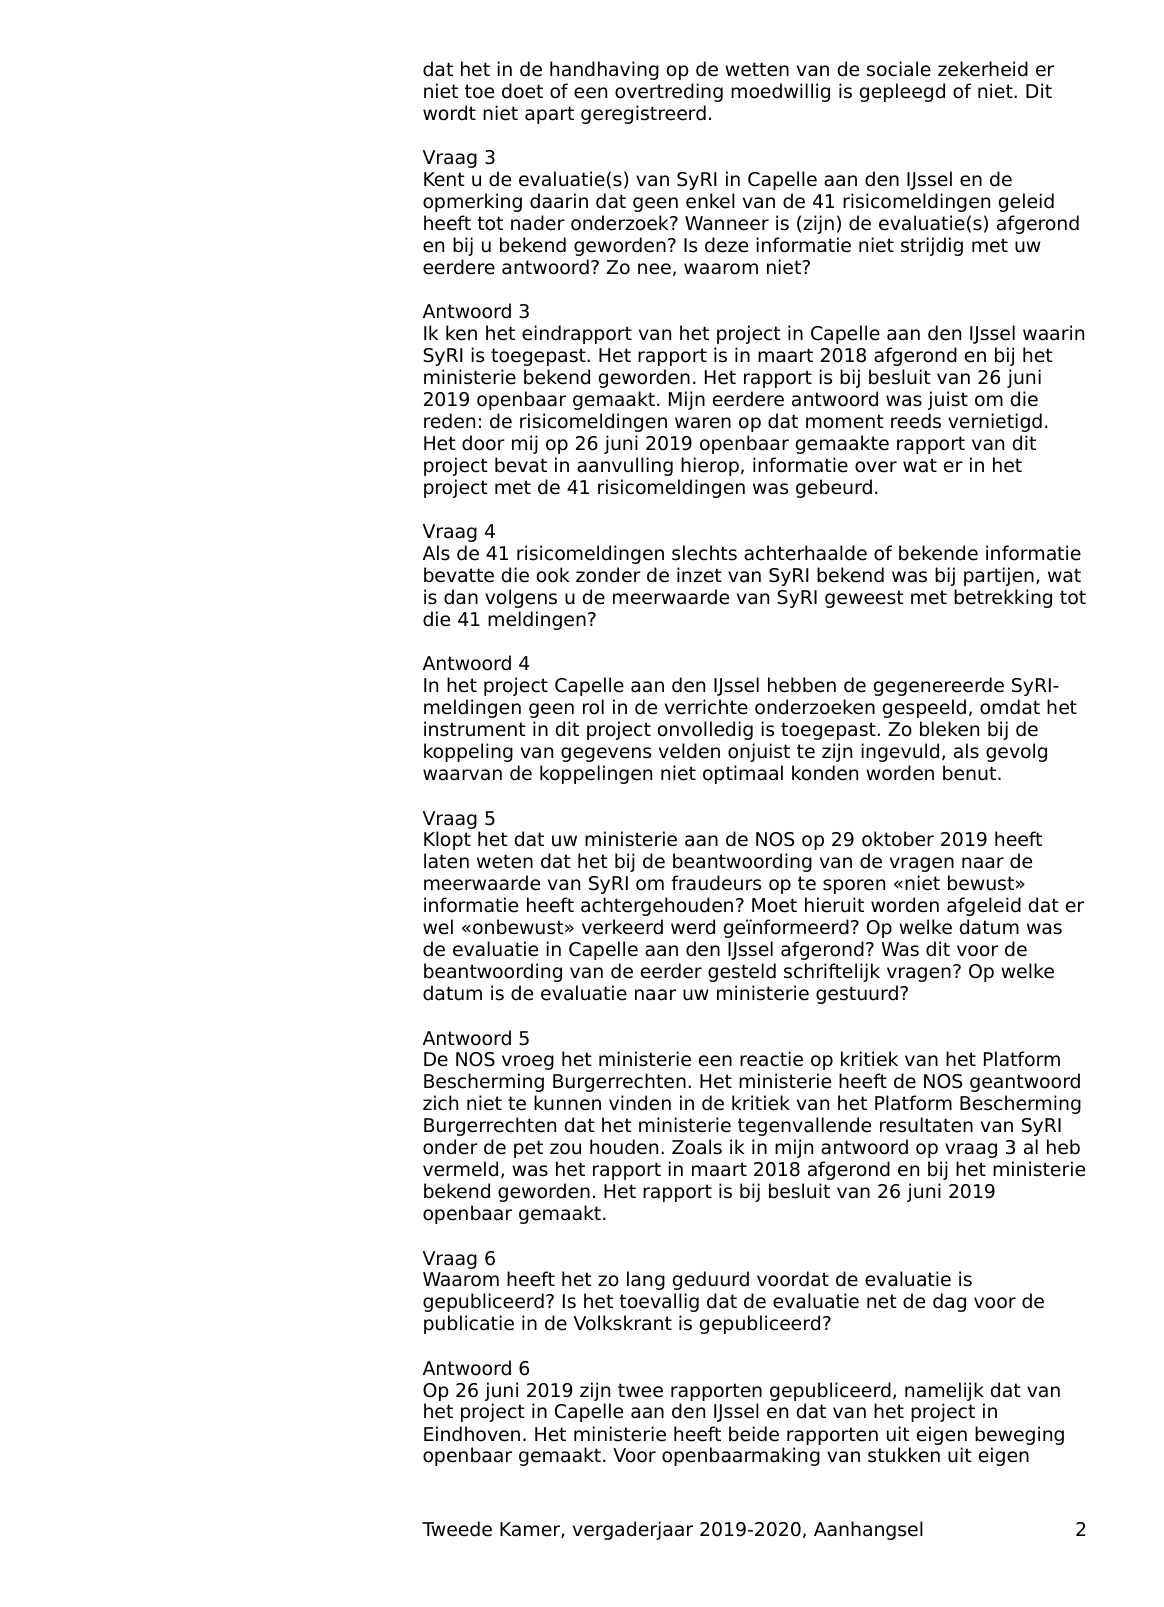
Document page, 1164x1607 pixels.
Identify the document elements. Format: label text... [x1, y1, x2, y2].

text Vraag 6 [422, 1247, 1087, 1269]
text Waarom heeft het zo lang geduurd voordat de evaluatie is gepubliceerd? Is het toevallig dat de evaluatie net de dag voor de publicatie in de Volkskrant is gepubliceerd? [422, 1269, 1087, 1335]
text Klopt het dat uw ministerie aan de NOS op 29 oktober 2019 heeft laten weten dat het bij de beantwoording van de vragen naar de meerwaarde van SyRI om fraudeurs op te sporen «niet bewust» informatie heeft achtergehouden? Moet hieruit worden afgeleid dat er wel «onbewust» verkeerd werd geïnformeerd? Op welke datum was de evaluatie in Capelle aan den IJssel afgerond? Was dit voor de beantwoording van de eerder gesteld schriftelijk vragen? Op welke datum is de evaluatie naar uw ministerie gestuurd? [422, 829, 1087, 1005]
text In het project Capelle aan den IJssel hebben de gegenereerde SyRI-meldingen geen rol in de verrichte onderzoeken gespeeld, omdat het instrument in dit project onvolledig is toegepast. Zo bleken bij de koppeling van gegevens velden onjuist te zijn ingevuld, als gevolg waarvan de koppelingen niet optimaal konden worden benut. [422, 675, 1087, 785]
text Kent u de evaluatie(s) van SyRI in Capelle aan den IJssel en de opmerking daarin dat geen enkel van de 41 risicomeldingen geleid heeft tot nader onderzoek? Wanneer is (zijn) de evaluatie(s) afgerond en bij u bekend geworden? Is deze informatie niet strijdig met uw eerdere antwoord? Zo nee, waarom niet? [422, 169, 1087, 279]
text Vraag 3 [422, 147, 1087, 169]
text Vraag 4 [422, 521, 1087, 543]
text De NOS vroeg het ministerie een reactie op kritiek van het Platform Bescherming Burgerrechten. Het ministerie heeft de NOS geantwoord zich niet te kunnen vinden in de kritiek van het Platform Bescherming Burgerrechten dat het ministerie tegenvallende resultaten van SyRI onder de pet zou houden. Zoals ik in mijn antwoord op vraag 3 al heb vermeld, was het rapport in maart 2018 afgerond en bij het ministerie bekend geworden. Het rapport is bij besluit van 26 juni 2019 openbaar gemaakt. [422, 1049, 1087, 1225]
text Ik ken het eindrapport van het project in Capelle aan den IJssel waarin SyRI is toegepast. Het rapport is in maart 2018 afgerond en bij het ministerie bekend geworden. Het rapport is bij besluit van 26 juni 2019 openbaar gemaakt. Mijn eerdere antwoord was juist om die reden: de risicomeldingen waren op dat moment reeds vernietigd. Het door mij op 26 juni 2019 openbaar gemaakte rapport van dit project bevat in aanvulling hierop, informatie over wat er in het project met de 41 risicomeldingen was gebeurd. [422, 323, 1087, 499]
text Antwoord 6 [422, 1357, 1087, 1379]
text Antwoord 4 [422, 653, 1087, 675]
text Antwoord 5 [422, 1027, 1087, 1049]
text dat het in de handhaving op de wetten van de sociale zekerheid er niet toe doet of een overtreding moedwillig is gepleegd of niet. Dit wordt niet apart geregistreerd. [422, 59, 1087, 125]
text Op 26 juni 2019 zijn twee rapporten gepubliceerd, namelijk dat van het project in Capelle aan den IJssel en dat van het project in Eindhoven. Het ministerie heeft beide rapporten uit eigen beweging openbaar gemaakt. Voor openbaarmaking van stukken uit eigen [422, 1379, 1087, 1467]
text Vraag 5 [422, 807, 1087, 829]
text Antwoord 3 [422, 301, 1087, 323]
text Als de 41 risicomeldingen slechts achterhaalde of bekende informatie bevatte die ook zonder de inzet van SyRI bekend was bij partijen, wat is dan volgens u de meerwaarde van SyRI geweest met betrekking tot die 41 meldingen? [422, 543, 1087, 631]
